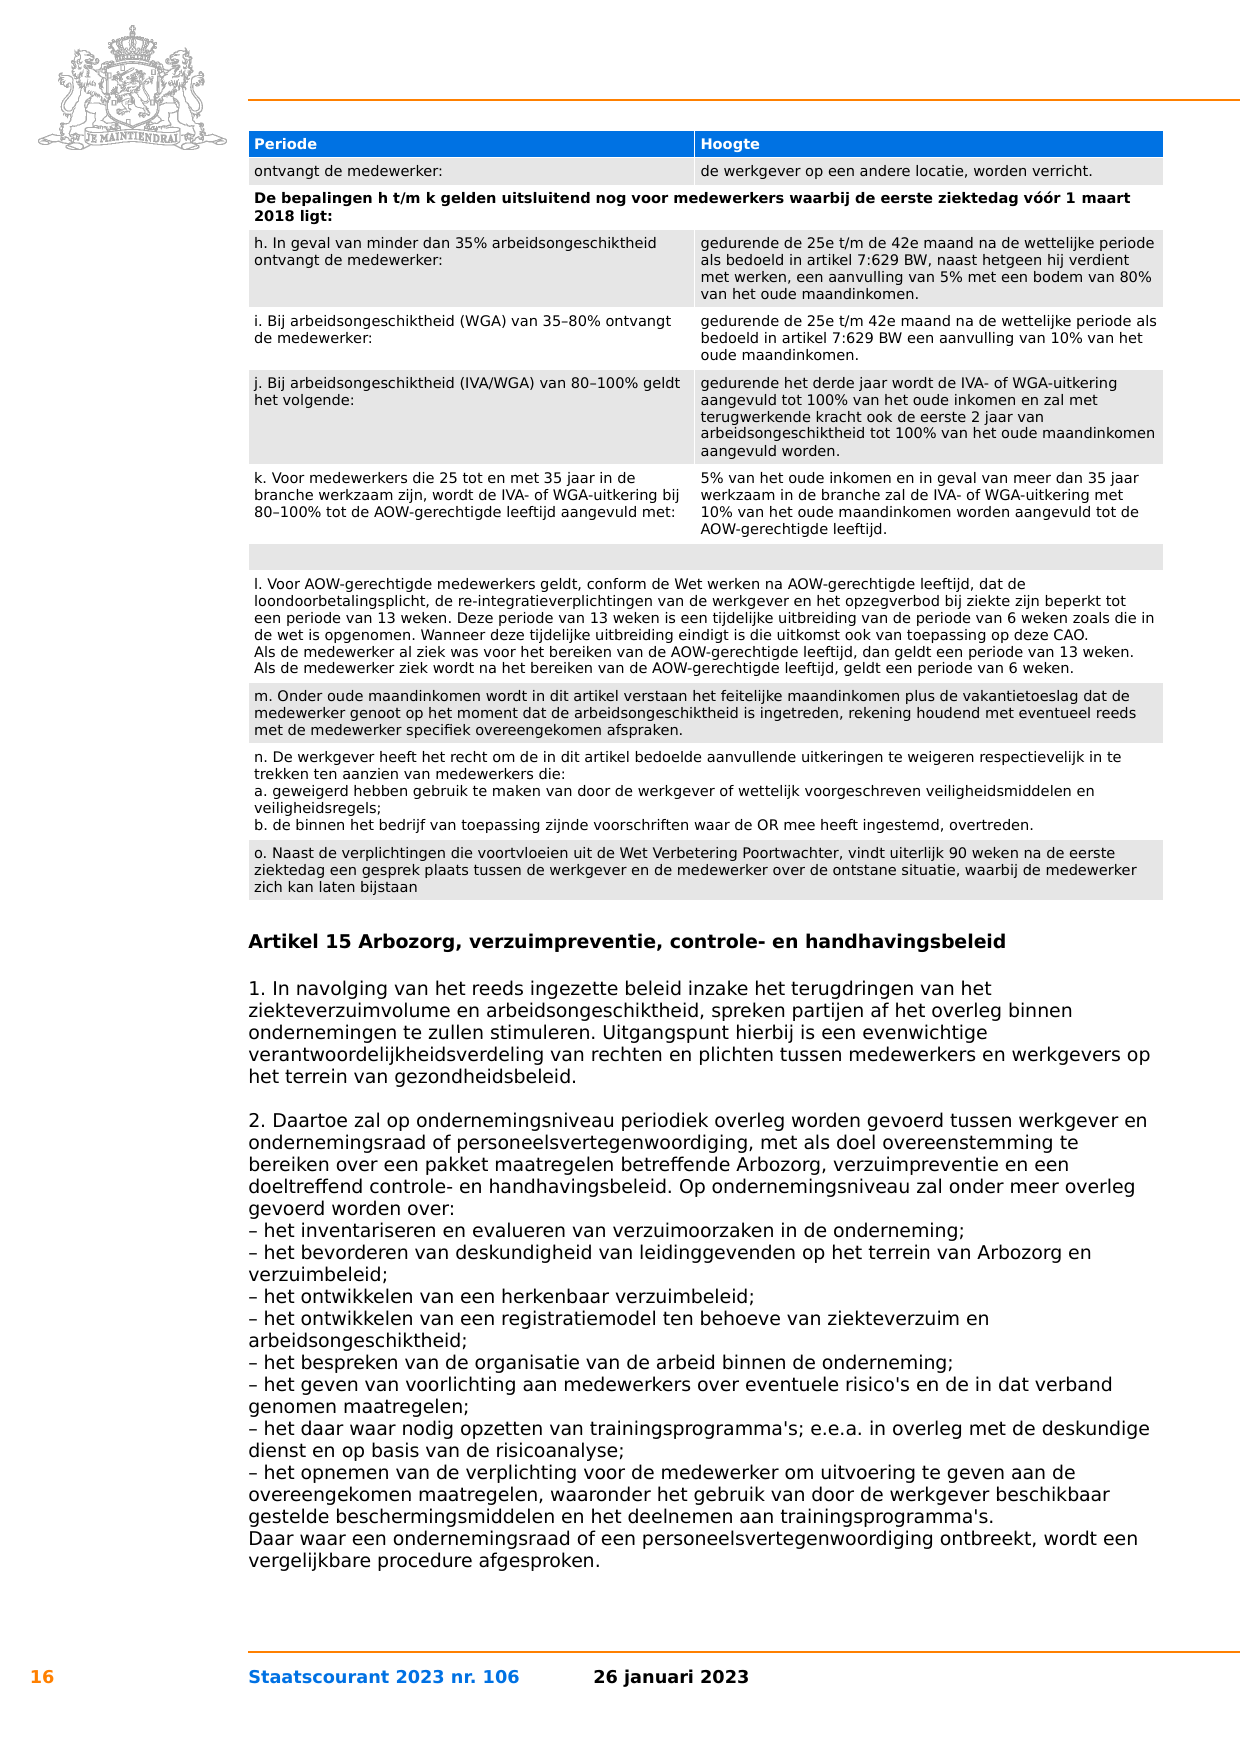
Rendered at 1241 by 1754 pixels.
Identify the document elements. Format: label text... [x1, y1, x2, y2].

table_cell n. De werkgever heeft het recht om de in dit artikel bedoelde aanvullende uitkeringen te weigeren respectievelijk in te trekken ten aanzien van medewerkers die: a. geweigerd hebben gebruik te maken van door de werkgever of wettelijk voorgeschreven veiligheidsmiddelen en veiligheidsregels; b. de binnen het bedrijf van toepassing zijnde voorschriften waar de OR mee heeft ingestemd, overtreden. [249, 745, 1163, 839]
text – het ontwikkelen van een registratiemodel ten behoeve van ziekteverzuim en arbeidsongeschiktheid; [248, 1308, 1163, 1352]
subtitle Artikel 15 Arbozorg, verzuimpreventie, controle- en handhavingsbeleid [248, 931, 1163, 953]
text – het bespreken van de organisatie van de arbeid binnen de onderneming; [248, 1352, 1163, 1374]
text – het daar waar nodig opzetten van trainingsprogramma's; e.e.a. in overleg met de deskundige dienst en op basis van de risicoanalyse; [248, 1418, 1163, 1462]
table_cell 5% van het oude inkomen en in geval van meer dan 35 jaar werkzaam in de branche zal de IVA- of WGA-uitkering met 10% van het oude maandinkomen worden aangevuld tot de AOW-gerechtigde leeftijd. [695, 465, 1163, 542]
table_cell m. Onder oude maandinkomen wordt in dit artikel verstaan het feitelijke maandinkomen plus de vakantietoeslag dat de medewerker genoot op het moment dat de arbeidsongeschiktheid is ingetreden, rekening houdend met eventueel reeds met de medewerker specifiek overeengekomen afspraken. [249, 683, 1163, 743]
text – het inventariseren en evalueren van verzuimoorzaken in de onderneming; [248, 1220, 1163, 1242]
table_cell gedurende het derde jaar wordt de IVA- of WGA-uitkering aangevuld tot 100% van het oude inkomen en zal met terugwerkende kracht ook de eerste 2 jaar van arbeidsongeschiktheid tot 100% van het oude maandinkomen aangevuld worden. [695, 370, 1163, 464]
table_cell gedurende de 25e t/m 42e maand na de wettelijke periode als bedoeld in artikel 7:629 BW een aanvulling van 10% van het oude maandinkomen. [695, 309, 1163, 369]
text Daar waar een ondernemingsraad of een personeelsvertegenwoordiging ontbreekt, wordt een vergelijkbare procedure afgesproken. [248, 1527, 1163, 1571]
text 2. Daartoe zal op ondernemingsniveau periodiek overleg worden gevoerd tussen werkgever en ondernemingsraad of personeelsvertegenwoordiging, met als doel overeenstemming te bereiken over een pakket maatregelen betreffende Arbozorg, verzuimpreventie en een doeltreffend controle- en handhavingsbeleid. Op ondernemingsniveau zal onder meer overleg gevoerd worden over: [248, 1110, 1163, 1220]
table_cell de werkgever op een andere locatie, worden verricht. [695, 158, 1163, 185]
text – het ontwikkelen van een herkenbaar verzuimbeleid; [248, 1286, 1163, 1308]
table_cell [249, 544, 1163, 570]
text – het bevorderen van deskundigheid van leidinggevenden op het terrein van Arbozorg en verzuimbeleid; [248, 1242, 1163, 1286]
table_cell j. Bij arbeidsongeschiktheid (IVA/WGA) van 80–100% geldt het volgende: [249, 370, 694, 464]
picture [38, 25, 227, 150]
table_header Periode [249, 131, 694, 157]
table_cell gedurende de 25e t/m de 42e maand na de wettelijke periode als bedoeld in artikel 7:629 BW, naast hetgeen hij verdient met werken, een aanvulling van 5% met een bodem van 80% van het oude maandinkomen. [695, 230, 1163, 307]
table_cell k. Voor medewerkers die 25 tot en met 35 jaar in de branche werkzaam zijn, wordt de IVA- of WGA-uitkering bij 80–100% tot de AOW-gerechtigde leeftijd aangevuld met: [249, 465, 694, 542]
table_cell ontvangt de medewerker: [249, 158, 694, 185]
text – het geven van voorlichting aan medewerkers over eventuele risico's en de in dat verband genomen maatregelen; [248, 1374, 1163, 1418]
table_cell De bepalingen h t/m k gelden uitsluitend nog voor medewerkers waarbij de eerste ziektedag vóór 1 maart 2018 ligt: [249, 186, 1163, 229]
table_cell l. Voor AOW-gerechtigde medewerkers geldt, conform de Wet werken na AOW-gerechtigde leeftijd, dat de loondoorbetalingsplicht, de re-integratieverplichtingen van de werkgever en het opzegverbod bij ziekte zijn beperkt tot een periode van 13 weken. Deze periode van 13 weken is een tijdelijke uitbreiding van de periode van 6 weken zoals die in de wet is opgenomen. Wanneer deze tijdelijke uitbreiding eindigt is die uitkomst ook van toepassing op deze CAO. Als de medewerker al ziek was voor het bereiken van de AOW-gerechtigde leeftijd, dan geldt een periode van 13 weken. Als de medewerker ziek wordt na het bereiken van de AOW-gerechtigde leeftijd, geldt een periode van 6 weken. [249, 571, 1163, 682]
table_cell h. In geval van minder dan 35% arbeidsongeschiktheid ontvangt de medewerker: [249, 230, 694, 307]
text 1. In navolging van het reeds ingezette beleid inzake het terugdringen van het ziekteverzuimvolume en arbeidsongeschiktheid, spreken partijen af het overleg binnen ondernemingen te zullen stimuleren. Uitgangspunt hierbij is een evenwichtige verantwoordelijkheidsverdeling van rechten en plichten tussen medewerkers en werkgevers op het terrein van gezondheidsbeleid. [248, 978, 1163, 1088]
table_header Hoogte [695, 131, 1163, 157]
text – het opnemen van de verplichting voor de medewerker om uitvoering te geven aan de overeengekomen maatregelen, waaronder het gebruik van door de werkgever beschikbaar gestelde beschermingsmiddelen en het deelnemen aan trainingsprogramma's. [248, 1462, 1163, 1527]
table_cell o. Naast de verplichtingen die voortvloeien uit de Wet Verbetering Poortwachter, vindt uiterlijk 90 weken na de eerste ziektedag een gesprek plaats tussen de werkgever en de medewerker over de ontstane situatie, waarbij de medewerker zich kan laten bijstaan [249, 840, 1163, 900]
table_cell i. Bij arbeidsongeschiktheid (WGA) van 35–80% ontvangt de medewerker: [249, 309, 694, 369]
